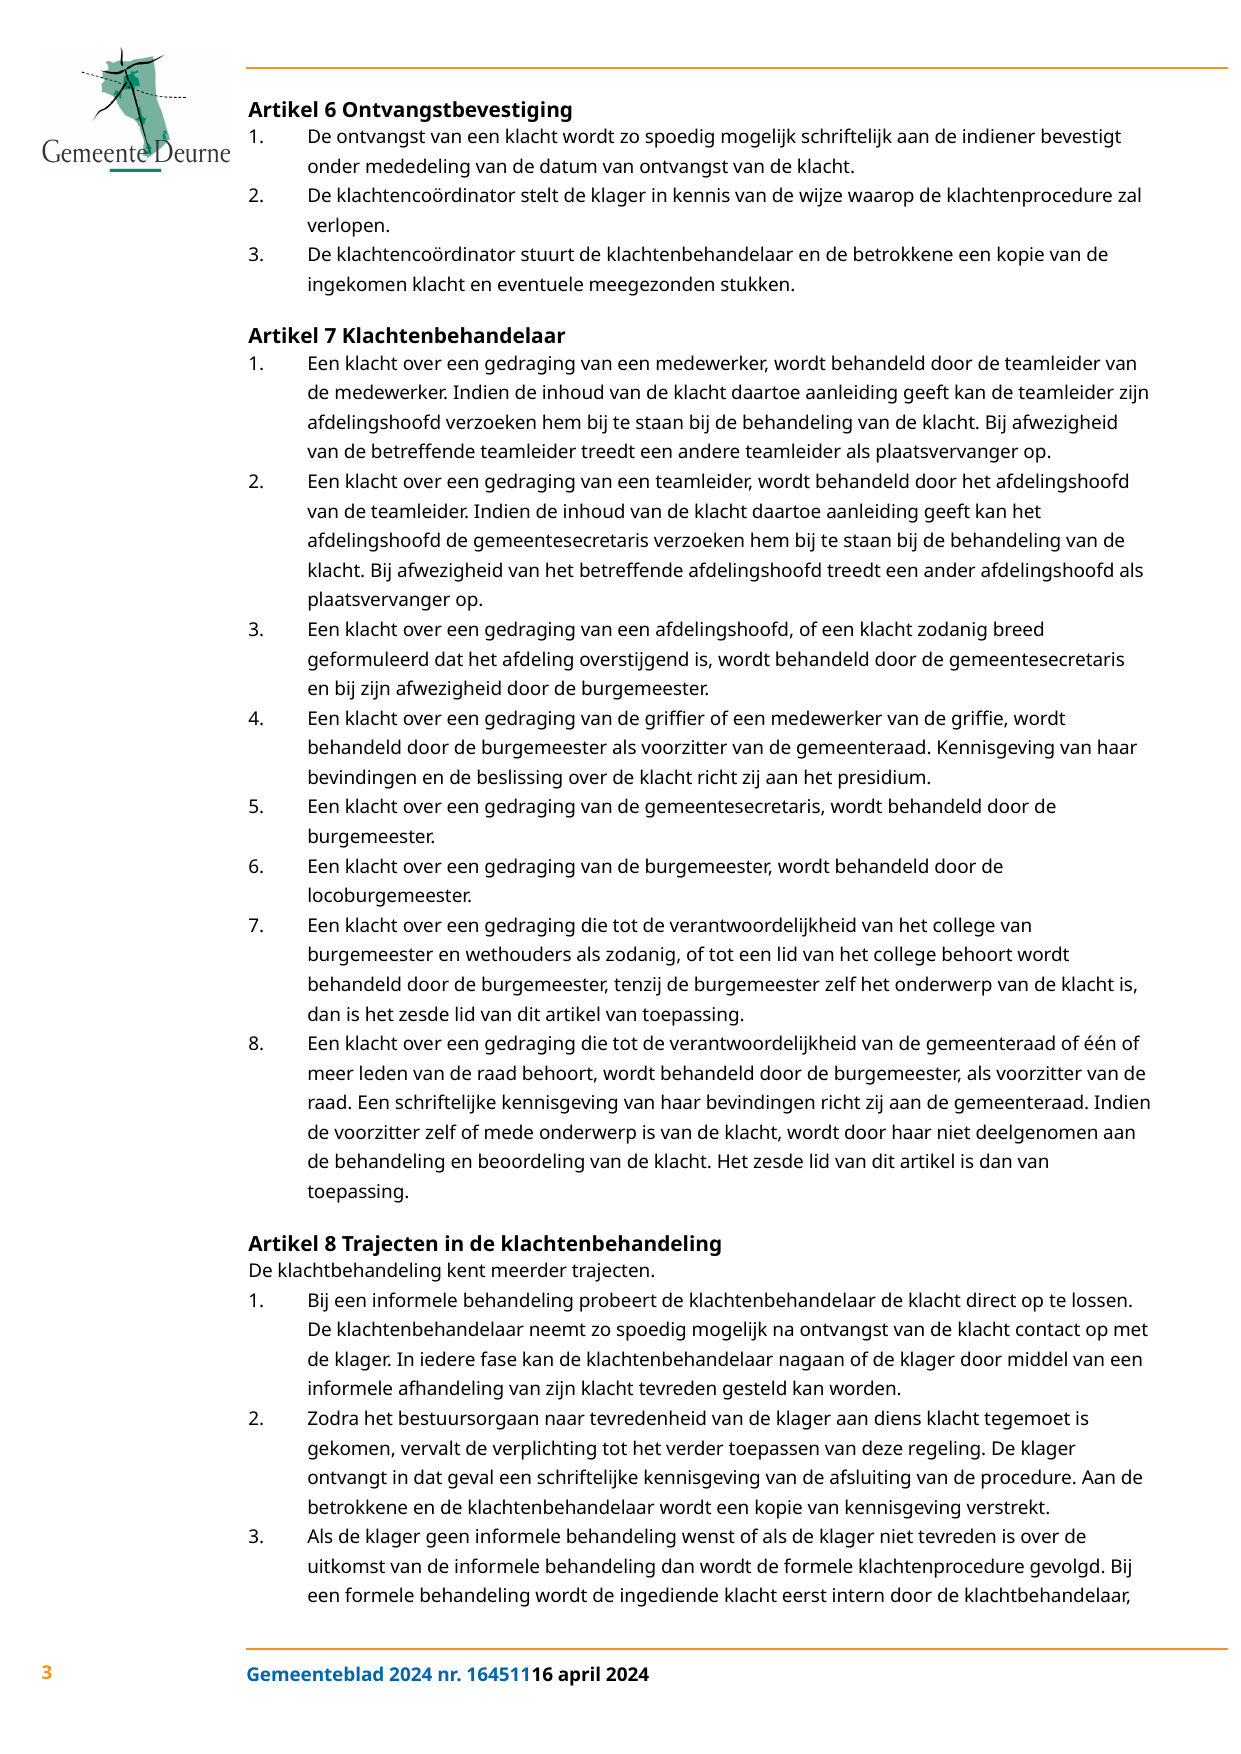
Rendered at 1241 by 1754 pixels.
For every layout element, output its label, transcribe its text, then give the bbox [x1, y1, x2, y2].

list Een klacht over een gedraging die tot de verantwoordelijkheid van het college van burgemeester en wethouders als zodanig, of tot een lid van het college behoort wordt behandeld door de burgemeester, tenzij de burgemeester zelf het onderwerp van de klacht is, dan is het zesde lid van dit artikel van toepassing. [248, 912, 1152, 1027]
text Artikel 8 Trajecten in de klachtenbehandeling [248, 1229, 1152, 1257]
text Artikel 7 Klachtenbehandelaar [248, 322, 1152, 350]
list De klachtencoördinator stuurt de klachtenbehandelaar en de betrokkene een kopie van de ingekomen klacht en eventuele meegezonden stukken. [248, 242, 1152, 297]
list De klachtencoördinator stelt de klager in kennis van de wijze waarop de klachtenprocedure zal verlopen. [248, 182, 1152, 238]
list Bij een informele behandeling probeert de klachtenbehandelaar de klacht direct op te lossen. De klachtenbehandelaar neemt zo spoedig mogelijk na ontvangst van de klacht contact op met de klager. In iedere fase kan de klachtenbehandelaar nagaan of de klager door middel van een informele afhandeling van zijn klacht tevreden gesteld kan worden. [248, 1287, 1152, 1401]
text De klachtbehandeling kent meerder trajecten. [248, 1257, 1152, 1283]
list Een klacht over een gedraging van een teamleider, wordt behandeld door het afdelingshoofd van de teamleider. Indien de inhoud van de klacht daartoe aanleiding geeft kan het afdelingshoofd de gemeentesecretaris verzoeken hem bij te staan bij de behandeling van de klacht. Bij afwezigheid van het betreffende afdelingshoofd treedt een ander afdelingshoofd als plaatsvervanger op. [248, 468, 1152, 612]
list Een klacht over een gedraging die tot de verantwoordelijkheid van de gemeenteraad of één of meer leden van de raad behoort, wordt behandeld door de burgemeester, als voorzitter van de raad. Een schriftelijke kennisgeving van haar bevindingen richt zij aan de gemeenteraad. Indien de voorzitter zelf of mede onderwerp is van de klacht, wordt door haar niet deelgenomen aan de behandeling en beoordeling van de klacht. Het zesde lid van dit artikel is dan van toepassing. [248, 1030, 1152, 1204]
list Een klacht over een gedraging van de griffier of een medewerker van de griffie, wordt behandeld door de burgemeester als voorzitter van de gemeenteraad. Kennisgeving van haar bevindingen en de beslissing over de klacht richt zij aan het presidium. [248, 705, 1152, 790]
list Een klacht over een gedraging van de burgemeester, wordt behandeld door de locoburgemeester. [248, 853, 1152, 908]
list Een klacht over een gedraging van een afdelingshoofd, of een klacht zodanig breed geformuleerd dat het afdeling overstijgend is, wordt behandeld door de gemeentesecretaris en bij zijn afwezigheid door de burgemeester. [248, 616, 1152, 701]
list Een klacht over een gedraging van een medewerker, wordt behandeld door de teamleider van de medewerker. Indien de inhoud van de klacht daartoe aanleiding geeft kan de teamleider zijn afdelingshoofd verzoeken hem bij te staan bij de behandeling van de klacht. Bij afwezigheid van de betreffende teamleider treedt een andere teamleider als plaatsvervanger op. [248, 350, 1152, 464]
list Als de klager geen informele behandeling wenst of als de klager niet tevreden is over de uitkomst van de informele behandeling dan wordt de formele klachtenprocedure gevolgd. Bij een formele behandeling wordt de ingediende klacht eerst intern door de klachtbehandelaar, [248, 1523, 1152, 1608]
picture [41, 47, 231, 172]
list Zodra het bestuursorgaan naar tevredenheid van de klager aan diens klacht tegemoet is gekomen, vervalt de verplichting tot het verder toepassen van deze regeling. De klager ontvangt in dat geval een schriftelijke kennisgeving van de afsluiting van de procedure. Aan de betrokkene en de klachtenbehandelaar wordt een kopie van kennisgeving verstrekt. [248, 1405, 1152, 1519]
list Een klacht over een gedraging van de gemeentesecretaris, wordt behandeld door de burgemeester. [248, 794, 1152, 849]
list De ontvangst van een klacht wordt zo spoedig mogelijk schriftelijk aan de indiener bevestigt onder mededeling van de datum van ontvangst van de klacht. [248, 123, 1152, 178]
text Artikel 6 Ontvangstbevestiging [248, 95, 1152, 123]
